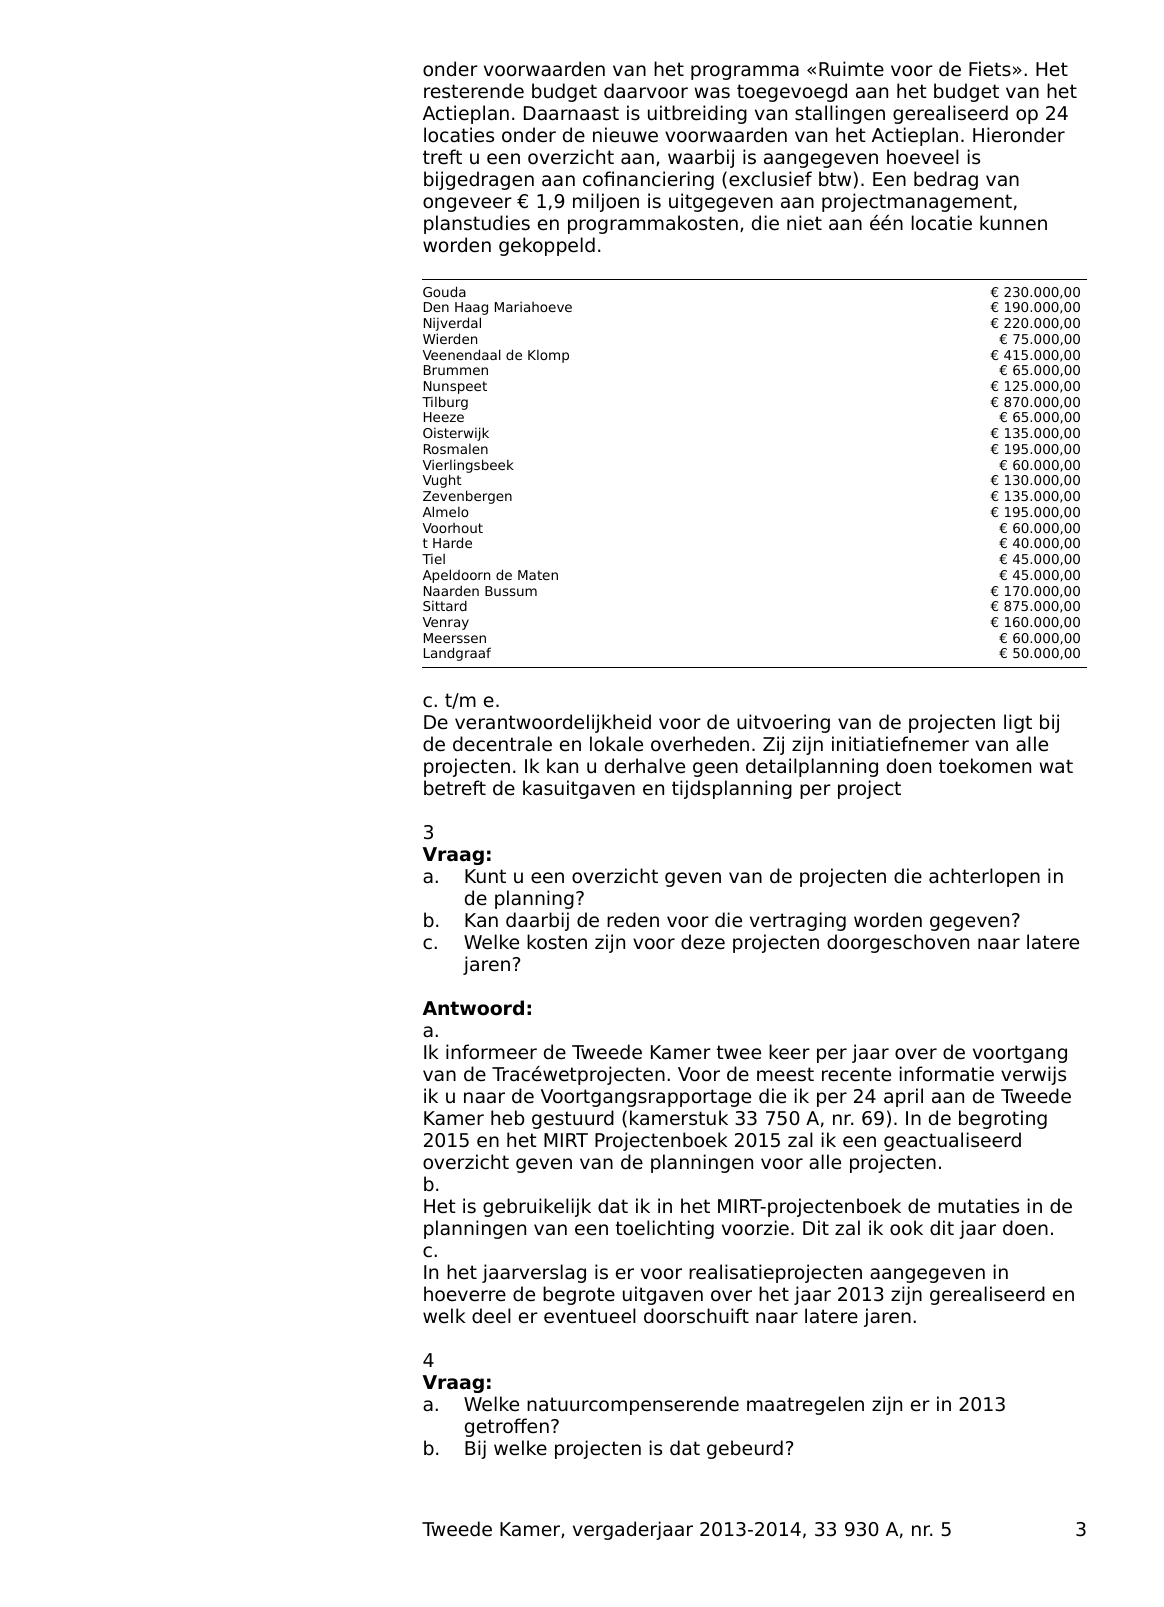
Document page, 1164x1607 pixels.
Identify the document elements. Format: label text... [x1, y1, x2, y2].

text a. [422, 1020, 1087, 1042]
table_cell Sittard [422, 599, 754, 615]
table_cell Wierden [422, 332, 754, 347]
table_cell € 60.000,00 [754, 458, 1087, 473]
table_cell € 60.000,00 [754, 631, 1087, 646]
text Vraag: [422, 844, 1087, 866]
table_cell Den Haag Mariahoeve [422, 300, 754, 316]
text onder voorwaarden van het programma «Ruimte voor de Fiets». Het resterende budget daarvoor was toegevoegd aan het budget van het Actieplan. Daarnaast is uitbreiding van stallingen gerealiseerd op 24 locaties onder de nieuwe voorwaarden van het Actieplan. Hieronder treft u een overzicht aan, waarbij is aangegeven hoeveel is bijgedragen aan cofinanciering (exclusief btw). Een bedrag van ongeveer € 1,9 miljoen is uitgegeven aan projectmanagement, planstudies en programmakosten, die niet aan één locatie kunnen worden gekoppeld. [422, 59, 1087, 257]
table_cell Naarden Bussum [422, 583, 754, 599]
text c. Welke kosten zijn voor deze projecten doorgeschoven naar latere jaren? [422, 932, 1087, 976]
table_cell € 135.000,00 [754, 489, 1087, 505]
text In het jaarverslag is er voor realisatieprojecten aangegeven in hoeverre de begrote uitgaven over het jaar 2013 zijn gerealiseerd en welk deel er eventueel doorschuift naar latere jaren. [422, 1262, 1087, 1328]
table_cell Vught [422, 473, 754, 489]
table_cell € 190.000,00 [754, 300, 1087, 316]
text a. Kunt u een overzicht geven van de projecten die achterlopen in de planning? [422, 866, 1087, 910]
table_cell Tiel [422, 552, 754, 568]
table_cell Veenendaal de Klomp [422, 348, 754, 363]
table_cell € 195.000,00 [754, 442, 1087, 457]
text 3 [422, 822, 1087, 844]
text Ik informeer de Tweede Kamer twee keer per jaar over de voortgang van de Tracéwetprojecten. Voor de meest recente informatie verwijs ik u naar de Voortgangsrapportage die ik per 24 april aan de Tweede Kamer heb gestuurd (kamerstuk 33 750 A, nr. 69). In de begroting 2015 en het MIRT Projectenboek 2015 zal ik een geactualiseerd overzicht geven van de planningen voor alle projecten. [422, 1042, 1087, 1174]
table_cell € 75.000,00 [754, 332, 1087, 347]
table_header € 230.000,00 [754, 280, 1087, 300]
text 4 [422, 1350, 1087, 1372]
text Het is gebruikelijk dat ik in het MIRT-projectenboek de mutaties in de planningen van een toelichting voorzie. Dit zal ik ook dit jaar doen. [422, 1196, 1087, 1240]
text Antwoord: [422, 998, 1087, 1020]
table_cell Brummen [422, 363, 754, 379]
text b. Bij welke projecten is dat gebeurd? [422, 1438, 1087, 1460]
text Vraag: [422, 1372, 1087, 1394]
table_cell Voorhout [422, 520, 754, 536]
table_cell € 220.000,00 [754, 316, 1087, 332]
table_cell t Harde [422, 536, 754, 552]
text De verantwoordelijkheid voor de uitvoering van de projecten ligt bij de decentrale en lokale overheden. Zij zijn initiatiefnemer van alle projecten. Ik kan u derhalve geen detailplanning doen toekomen wat betreft de kasuitgaven en tijdsplanning per project [422, 712, 1087, 800]
table_cell Oisterwijk [422, 426, 754, 442]
table_cell Zevenbergen [422, 489, 754, 505]
table_cell € 40.000,00 [754, 536, 1087, 552]
text b. [422, 1174, 1087, 1196]
table_cell Heeze [422, 410, 754, 426]
table_cell € 875.000,00 [754, 599, 1087, 615]
table_cell € 65.000,00 [754, 410, 1087, 426]
text b. Kan daarbij de reden voor die vertraging worden gegeven? [422, 910, 1087, 932]
table_cell € 135.000,00 [754, 426, 1087, 442]
table_cell € 130.000,00 [754, 473, 1087, 489]
table_cell Rosmalen [422, 442, 754, 457]
table_cell € 65.000,00 [754, 363, 1087, 379]
table_cell € 170.000,00 [754, 583, 1087, 599]
table_cell € 50.000,00 [754, 646, 1087, 667]
table_cell € 125.000,00 [754, 379, 1087, 394]
table_header Gouda [422, 280, 754, 300]
text c. t/m e. [422, 690, 1087, 712]
table_cell Meerssen [422, 631, 754, 646]
text a. Welke natuurcompenserende maatregelen zijn er in 2013 getroffen? [422, 1394, 1087, 1438]
text c. [422, 1240, 1087, 1262]
table_cell € 160.000,00 [754, 615, 1087, 631]
table_cell Venray [422, 615, 754, 631]
table_cell € 870.000,00 [754, 395, 1087, 410]
table_cell Nunspeet [422, 379, 754, 394]
table_cell € 45.000,00 [754, 568, 1087, 583]
table_cell Almelo [422, 505, 754, 520]
table_cell Vierlingsbeek [422, 458, 754, 473]
table_cell € 415.000,00 [754, 348, 1087, 363]
table_cell € 195.000,00 [754, 505, 1087, 520]
table_cell € 45.000,00 [754, 552, 1087, 568]
table_cell Apeldoorn de Maten [422, 568, 754, 583]
table_cell € 60.000,00 [754, 520, 1087, 536]
table_cell Landgraaf [422, 646, 754, 667]
table_cell Nijverdal [422, 316, 754, 332]
table_cell Tilburg [422, 395, 754, 410]
